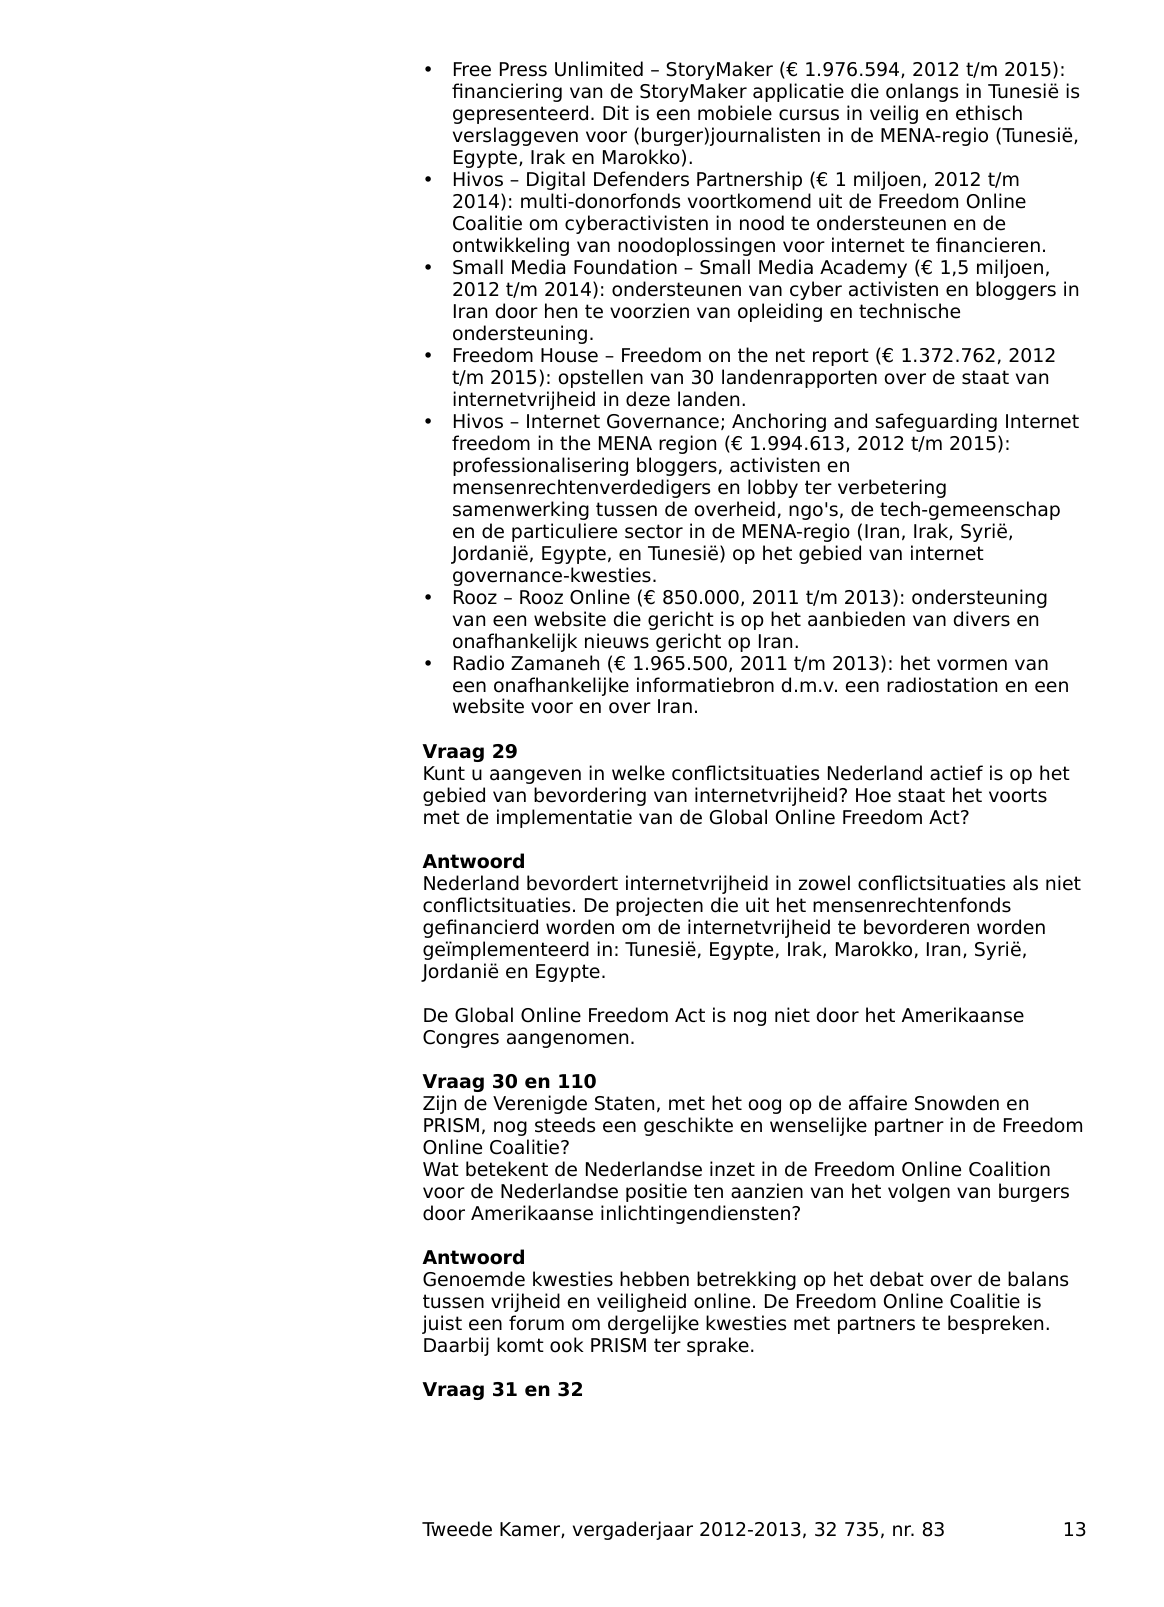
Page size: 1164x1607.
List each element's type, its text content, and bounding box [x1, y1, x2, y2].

text Vraag 30 en 110 [422, 1071, 1087, 1093]
text Genoemde kwesties hebben betrekking op het debat over de balans tussen vrijheid en veiligheid online. De Freedom Online Coalitie is juist een forum om dergelijke kwesties met partners te bespreken. Daarbij komt ook PRISM ter sprake. [422, 1269, 1087, 1357]
text • Hivos – Digital Defenders Partnership (€ 1 miljoen, 2012 t/m 2014): multi-donorfonds voortkomend uit de Freedom Online Coalitie om cyberactivisten in nood te ondersteunen en de ontwikkeling van noodoplossingen voor internet te financieren. [422, 169, 1087, 257]
text • Free Press Unlimited – StoryMaker (€ 1.976.594, 2012 t/m 2015): financiering van de StoryMaker applicatie die onlangs in Tunesië is gepresenteerd. Dit is een mobiele cursus in veilig en ethisch verslaggeven voor (burger)journalisten in de MENA-regio (Tunesië, Egypte, Irak en Marokko). [422, 59, 1087, 169]
text • Radio Zamaneh (€ 1.965.500, 2011 t/m 2013): het vormen van een onafhankelijke informatiebron d.m.v. een radiostation en een website voor en over Iran. [422, 652, 1087, 718]
text Antwoord [422, 1247, 1087, 1269]
text Wat betekent de Nederlandse inzet in de Freedom Online Coalition voor de Nederlandse positie ten aanzien van het volgen van burgers door Amerikaanse inlichtingendiensten? [422, 1159, 1087, 1225]
text Nederland bevordert internetvrijheid in zowel conflictsituaties als niet conflictsituaties. De projecten die uit het mensenrechtenfonds gefinancierd worden om de internetvrijheid te bevorderen worden geïmplementeerd in: Tunesië, Egypte, Irak, Marokko, Iran, Syrië, Jordanië en Egypte. [422, 873, 1087, 983]
text Kunt u aangeven in welke conflictsituaties Nederland actief is op het gebied van bevordering van internetvrijheid? Hoe staat het voorts met de implementatie van de Global Online Freedom Act? [422, 763, 1087, 828]
text Zijn de Verenigde Staten, met het oog op de affaire Snowden en PRISM, nog steeds een geschikte en wenselijke partner in de Freedom Online Coalitie? [422, 1093, 1087, 1159]
text De Global Online Freedom Act is nog niet door het Amerikaanse Congres aangenomen. [422, 1005, 1087, 1049]
text Antwoord [422, 851, 1087, 873]
text Vraag 29 [422, 741, 1087, 763]
text • Small Media Foundation – Small Media Academy (€ 1,5 miljoen, 2012 t/m 2014): ondersteunen van cyber activisten en bloggers in Iran door hen te voorzien van opleiding en technische ondersteuning. [422, 257, 1087, 345]
text • Hivos – Internet Governance; Anchoring and safeguarding Internet freedom in the MENA region (€ 1.994.613, 2012 t/m 2015): professionalisering bloggers, activisten en mensenrechtenverdedigers en lobby ter verbetering samenwerking tussen de overheid, ngo's, de tech-gemeenschap en de particuliere sector in de MENA-regio (Iran, Irak, Syrië, Jordanië, Egypte, en Tunesië) op het gebied van internet governance-kwesties. [422, 411, 1087, 587]
text Vraag 31 en 32 [422, 1379, 1087, 1401]
text • Freedom House – Freedom on the net report (€ 1.372.762, 2012 t/m 2015): opstellen van 30 landenrapporten over de staat van internetvrijheid in deze landen. [422, 345, 1087, 411]
text • Rooz – Rooz Online (€ 850.000, 2011 t/m 2013): ondersteuning van een website die gericht is op het aanbieden van divers en onafhankelijk nieuws gericht op Iran. [422, 587, 1087, 652]
